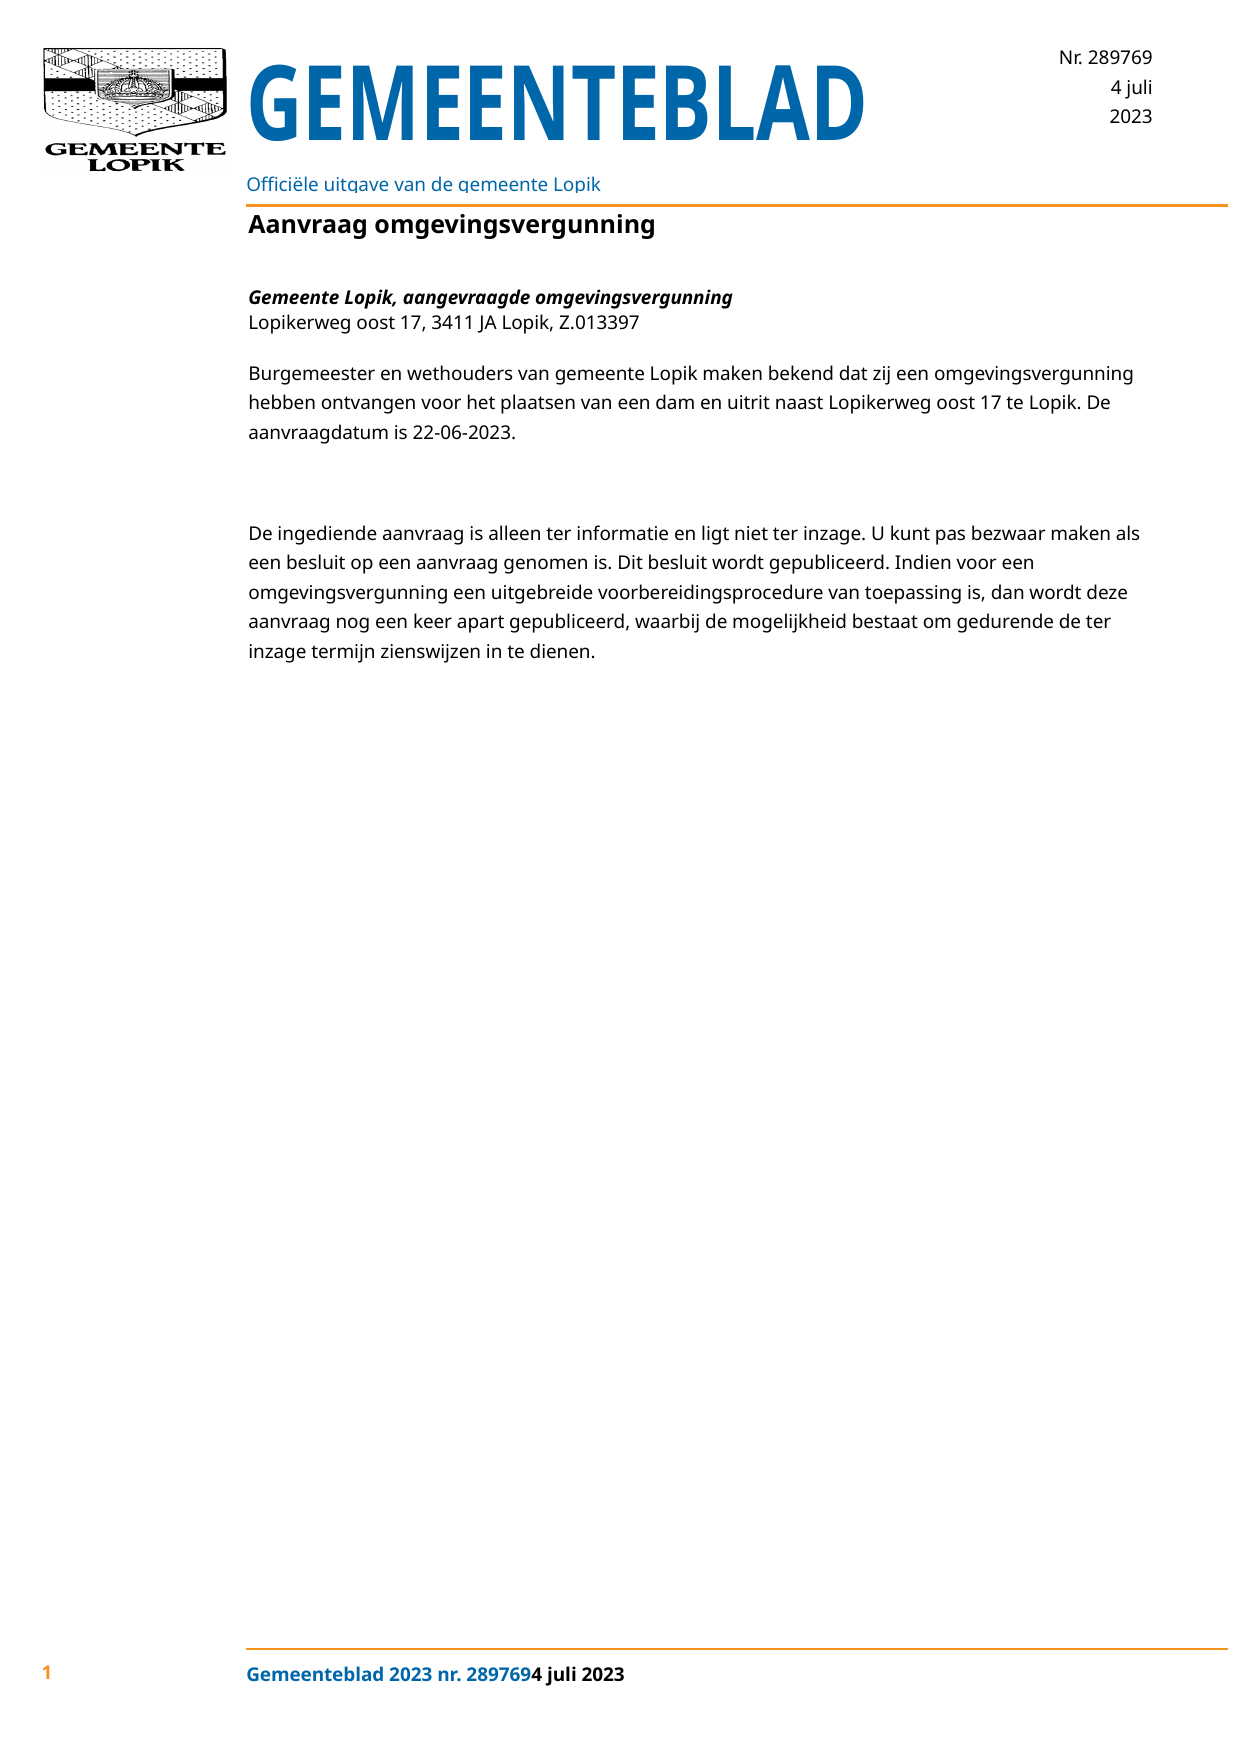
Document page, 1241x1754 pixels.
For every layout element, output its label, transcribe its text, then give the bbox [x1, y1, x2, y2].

text Aanvraag omgevingsvergunning [248, 207, 1152, 241]
text De ingediende aanvraag is alleen ter informatie en ligt niet ter inzage. U kunt pas bezwaar maken als een besluit op een aanvraag genomen is. Dit besluit wordt gepubliceerd. Indien voor een omgevingsvergunning een uitgebreide voorbereidingsprocedure van toepassing is, dan wordt deze aanvraag nog een keer apart gepubliceerd, waarbij de mogelijkheid bestaat om gedurende de ter inzage termijn zienswijzen in te dienen. [248, 520, 1152, 664]
picture [41, 47, 231, 172]
text Gemeente Lopik, aangevraagde omgevingsvergunning [248, 284, 1152, 309]
text Burgemeester en wethouders van gemeente Lopik maken bekend dat zij een omgevingsvergunning hebben ontvangen voor het plaatsen van een dam en uitrit naast Lopikerweg oost 17 te Lopik. De aanvraagdatum is 22-06-2023. [248, 360, 1152, 445]
text Lopikerweg oost 17, 3411 JA Lopik, Z.013397 [248, 309, 1152, 335]
